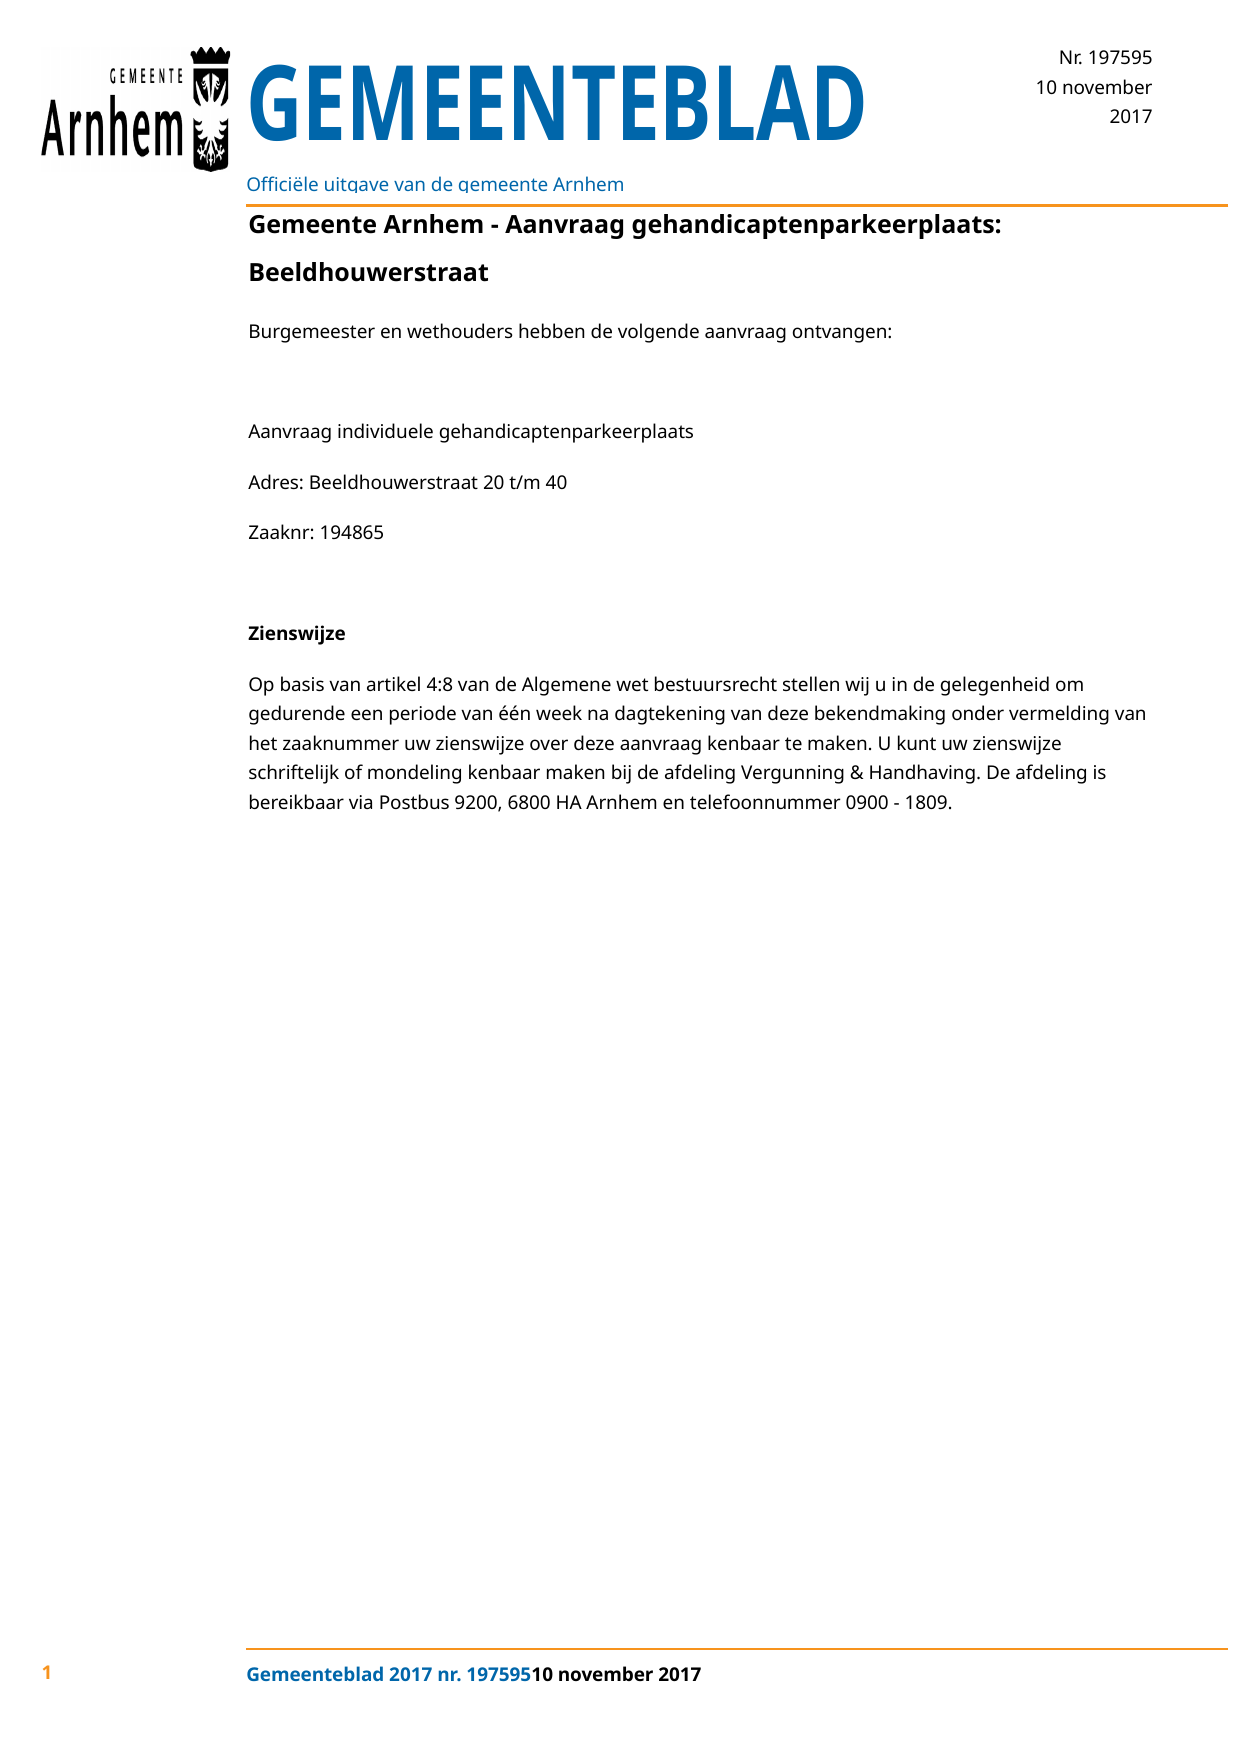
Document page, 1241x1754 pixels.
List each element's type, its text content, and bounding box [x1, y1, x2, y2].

text Aanvraag individuele gehandicaptenparkeerplaats [248, 419, 1152, 444]
text Op basis van artikel 4:8 van de Algemene wet bestuursrecht stellen wij u in de gelegenheid om gedurende een periode van één week na dagtekening van deze bekendmaking onder vermelding van het zaaknummer uw zienswijze over deze aanvraag kenbaar te maken. U kunt uw zienswijze schriftelijk of mondeling kenbaar maken bij de afdeling Vergunning & Handhaving. De afdeling is bereikbaar via Postbus 9200, 6800 HA Arnhem en telefoonnummer 0900 - 1809. [248, 671, 1152, 815]
text Burgemeester en wethouders hebben de volgende aanvraag ontvangen: [248, 318, 1152, 344]
text Gemeente Arnhem - Aanvraag gehandicaptenparkeerplaats: Beeldhouwerstraat [248, 207, 1152, 288]
text Zienswijze [248, 620, 1152, 646]
text Zaaknr: 194865 [248, 519, 1152, 545]
text Adres: Beeldhouwerstraat 20 t/m 40 [248, 469, 1152, 495]
picture [41, 47, 231, 172]
